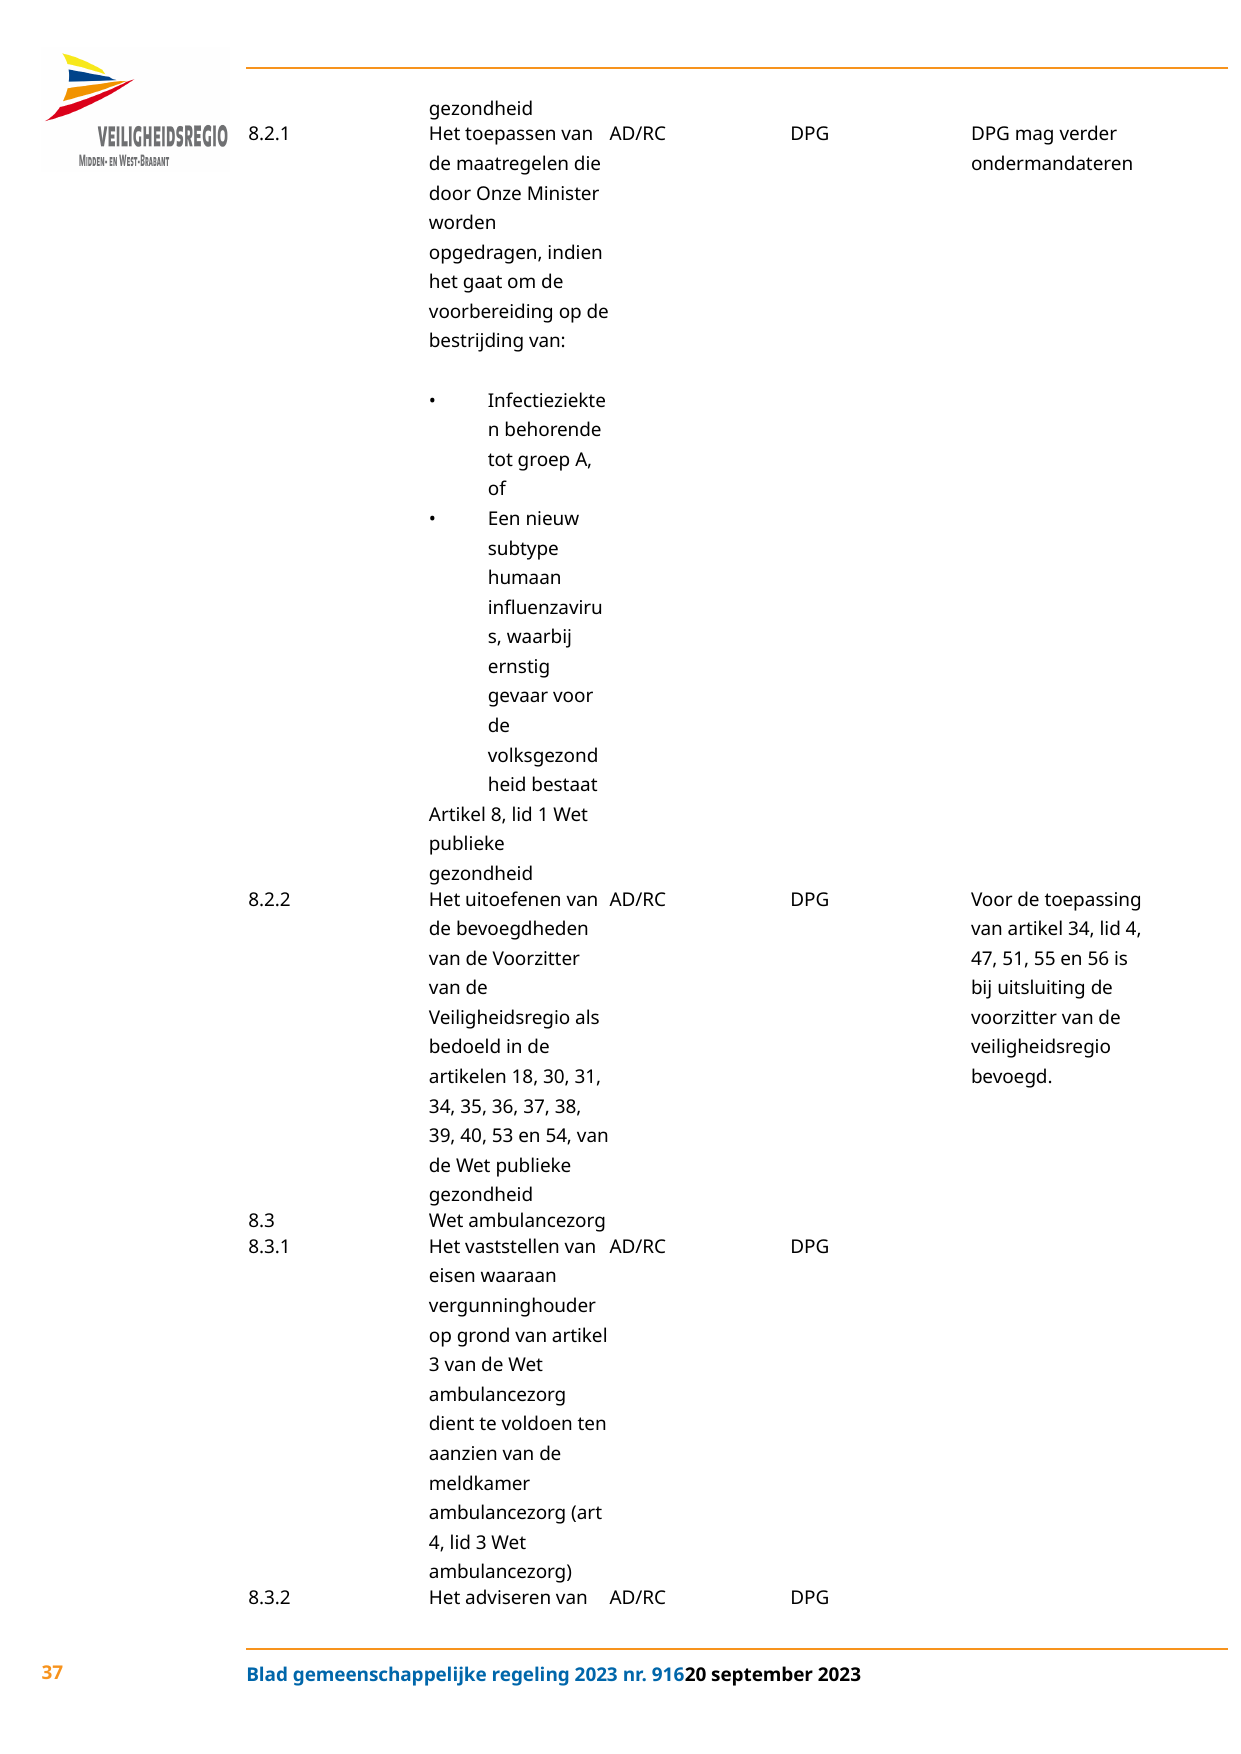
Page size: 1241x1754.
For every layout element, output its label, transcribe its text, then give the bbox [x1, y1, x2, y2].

table_cell 8.2.2 [248, 886, 429, 1207]
table_cell DPG [790, 886, 971, 1207]
table_cell AD/RC [609, 1584, 790, 1610]
picture [41, 47, 231, 172]
table_cell AD/RC [609, 121, 790, 886]
table_cell [790, 1208, 971, 1233]
table_cell DPG [790, 1233, 971, 1584]
table_cell DPG [790, 121, 971, 886]
table_cell DPG [790, 1584, 971, 1610]
table_cell Het vaststellen van eisen waaraan vergunninghouder op grond van artikel 3 van de Wet ambulancezorg dient te voldoen ten aanzien van de meldkamer ambulancezorg (art 4, lid 3 Wet ambulancezorg) [429, 1233, 609, 1584]
table_header [971, 95, 1152, 121]
table_cell AD/RC [609, 1233, 790, 1584]
table_cell AD/RC [609, 886, 790, 1207]
table_cell 8.2.1 [248, 121, 429, 886]
table_header [609, 95, 790, 121]
table_cell Het adviseren van [429, 1584, 609, 1610]
table_header [790, 95, 971, 121]
table_cell [971, 1233, 1152, 1584]
table_cell 8.3 [248, 1208, 429, 1233]
table_cell Het toepassen van de maatregelen die door Onze Minister worden opgedragen, indien het gaat om de voorbereiding op de bestrijding van: Infectieziekten behorende tot groep A, of Een nieuw subtype humaan influenzavirus, waarbij ernstig gevaar voor de volksgezondheid bestaat Artikel 8, lid 1 Wet publieke gezondheid [429, 121, 609, 886]
table_header [248, 95, 429, 121]
table_cell Wet ambulancezorg [429, 1208, 609, 1233]
table_cell 8.3.2 [248, 1584, 429, 1610]
table_cell [971, 1208, 1152, 1233]
table_cell Het uitoefenen van de bevoegdheden van de Voorzitter van de Veiligheidsregio als bedoeld in de artikelen 18, 30, 31, 34, 35, 36, 37, 38, 39, 40, 53 en 54, van de Wet publieke gezondheid [429, 886, 609, 1207]
table_cell 8.3.1 [248, 1233, 429, 1584]
table_cell Voor de toepassing van artikel 34, lid 4, 47, 51, 55 en 56 is bij uitsluiting de voorzitter van de veiligheidsregio bevoegd. [971, 886, 1152, 1207]
table_cell DPG mag verder ondermandateren [971, 121, 1152, 886]
table_cell [971, 1584, 1152, 1610]
table_cell [609, 1208, 790, 1233]
table_header gezondheid [429, 95, 609, 121]
